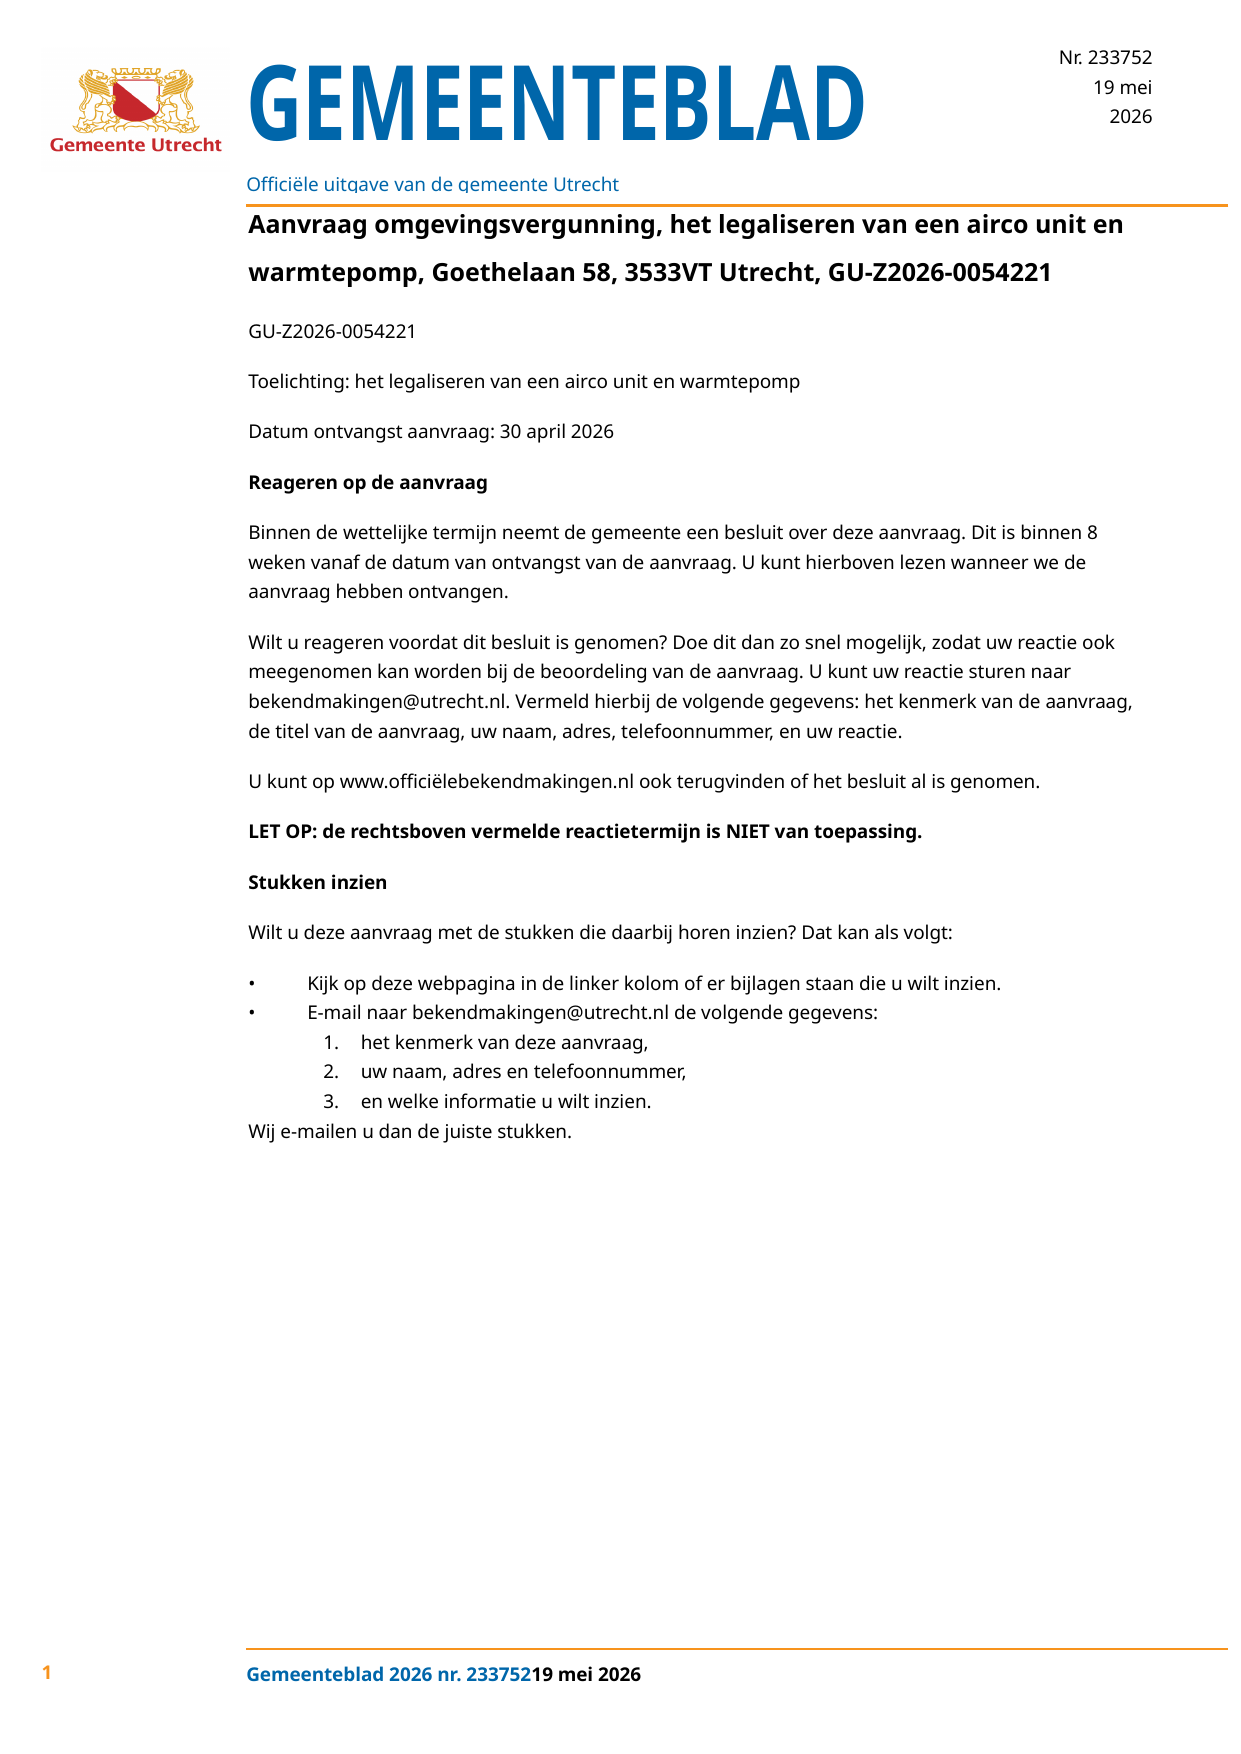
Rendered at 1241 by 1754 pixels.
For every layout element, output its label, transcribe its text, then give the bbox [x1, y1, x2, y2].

text Wilt u deze aanvraag met de stukken die daarbij horen inzien? Dat kan als volgt: [248, 919, 1152, 945]
text Reageren op de aanvraag [248, 469, 1152, 495]
text Binnen de wettelijke termijn neemt de gemeente een besluit over deze aanvraag. Dit is binnen 8 weken vanaf de datum van ontvangst van de aanvraag. U kunt hierboven lezen wanneer we de aanvraag hebben ontvangen. [248, 519, 1152, 604]
text Wij e-mailen u dan de juiste stukken. [248, 1118, 1152, 1144]
list en welke informatie u wilt inzien. [323, 1088, 1152, 1114]
text Toelichting: het legaliseren van een airco unit en warmtepomp [248, 368, 1152, 394]
text LET OP: de rechtsboven vermelde reactietermijn is NIET van toepassing. [248, 819, 1152, 844]
text Aanvraag omgevingsvergunning, het legaliseren van een airco unit en warmtepomp, Goethelaan 58, 3533VT Utrecht, GU-Z2026-0054221 [248, 207, 1152, 288]
text Datum ontvangst aanvraag: 30 april 2026 [248, 419, 1152, 444]
list uw naam, adres en telefoonnummer, [323, 1059, 1152, 1084]
list Kijk op deze webpagina in de linker kolom of er bijlagen staan die u wilt inzien. [248, 970, 1152, 996]
text Wilt u reageren voordat dit besluit is genomen? Doe dit dan zo snel mogelijk, zodat uw reactie ook meegenomen kan worden bij de beoordeling van de aanvraag. U kunt uw reactie sturen naar bekendmakingen@utrecht.nl. Vermeld hierbij de volgende gegevens: het kenmerk van de aanvraag, de titel van de aanvraag, uw naam, adres, telefoonnummer, en uw reactie. [248, 629, 1152, 744]
text GU-Z2026-0054221 [248, 318, 1152, 344]
list het kenmerk van deze aanvraag, [323, 1029, 1152, 1055]
picture [41, 47, 231, 172]
text Stukken inzien [248, 869, 1152, 895]
text U kunt op www.officiëlebekendmakingen.nl ook terugvinden of het besluit al is genomen. [248, 768, 1152, 794]
list E-mail naar bekendmakingen@utrecht.nl de volgende gegevens: [248, 999, 1152, 1025]
